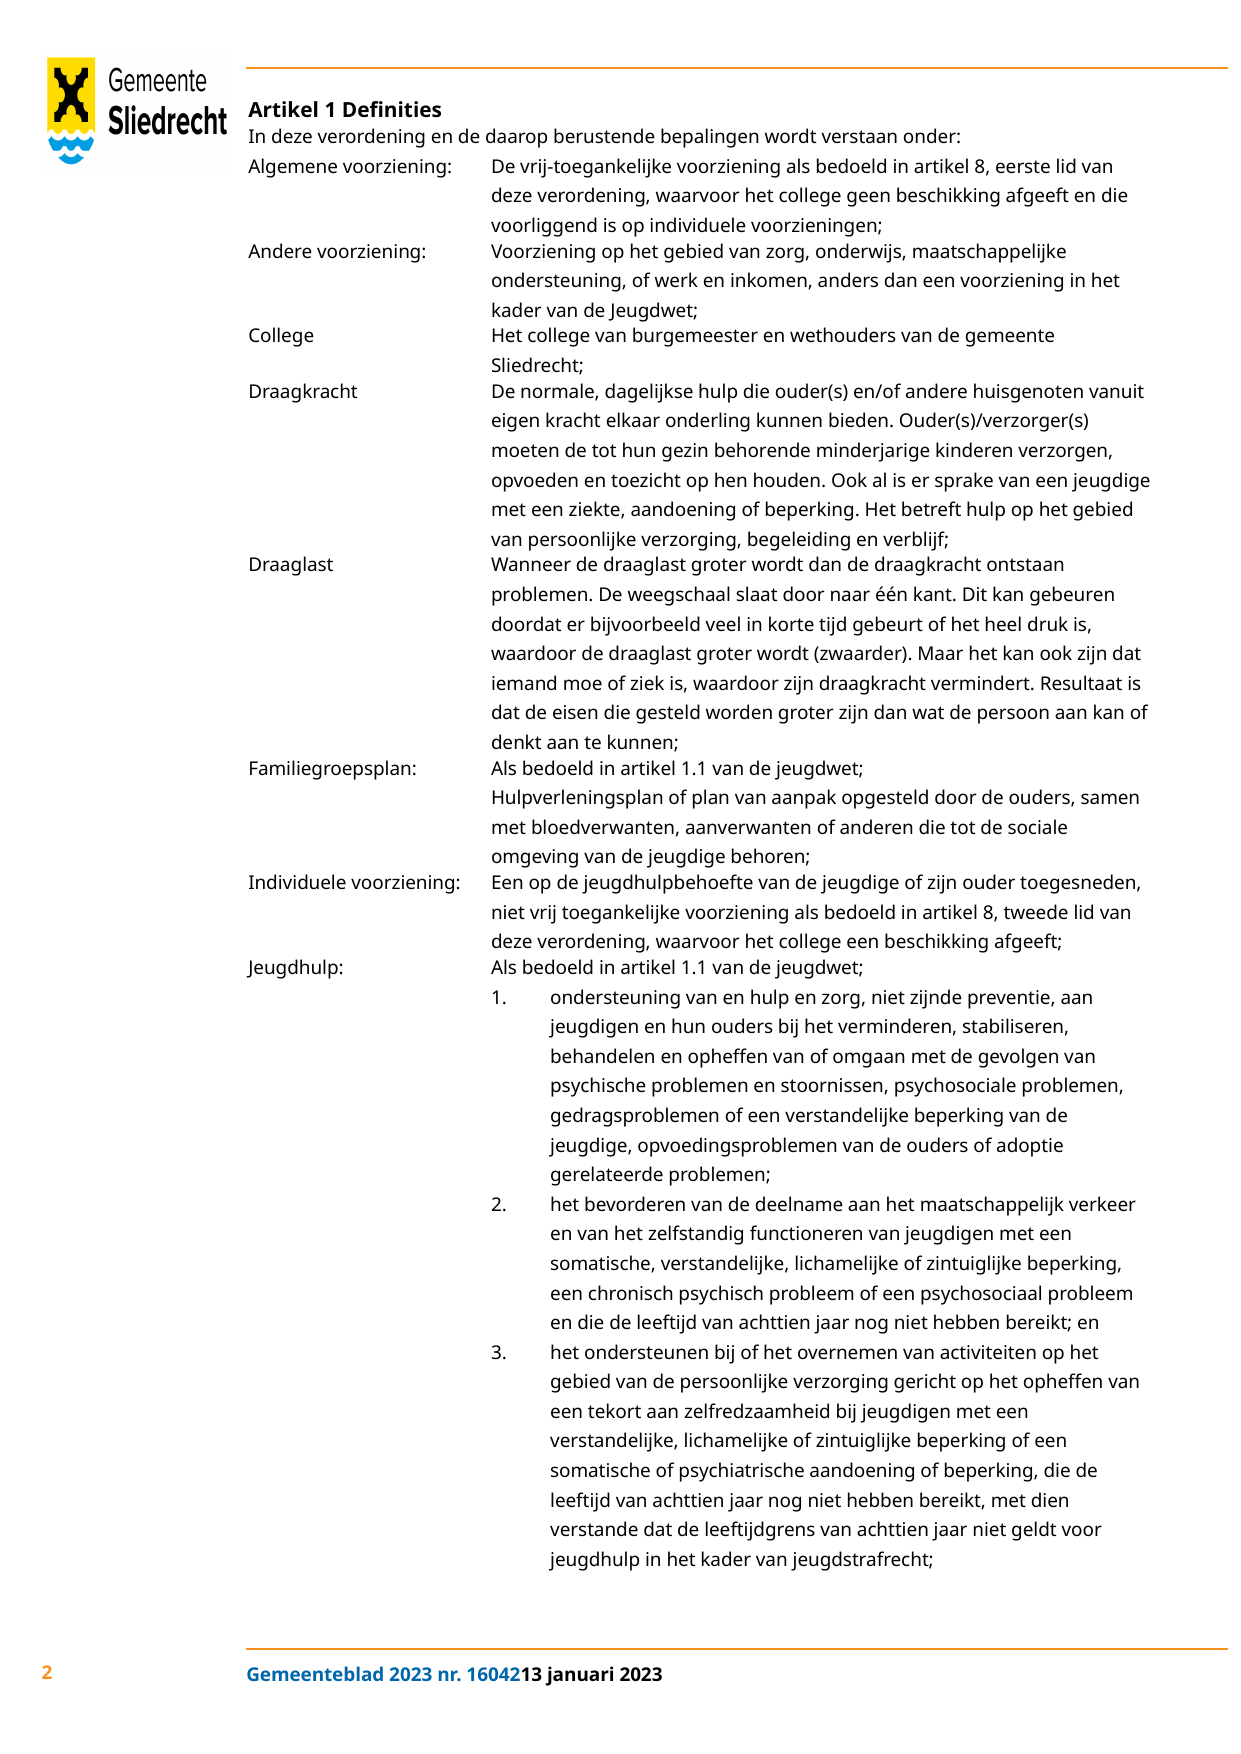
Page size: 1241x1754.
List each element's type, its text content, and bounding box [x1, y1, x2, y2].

table_cell Draagkracht [248, 378, 491, 552]
table_cell De normale, dagelijkse hulp die ouder(s) en/of andere huisgenoten vanuit eigen kracht elkaar onderling kunnen bieden. Ouder(s)/verzorger(s) moeten de tot hun gezin behorende minderjarige kinderen verzorgen, opvoeden en toezicht op hen houden. Ook al is er sprake van een jeugdige met een ziekte, aandoening of beperking. Het betreft hulp op het gebied van persoonlijke verzorging, begeleiding en verblijf; [491, 378, 1152, 552]
table_cell Jeugdhulp: [248, 954, 491, 1572]
picture [41, 47, 231, 172]
table_cell Een op de jeugdhulpbehoefte van de jeugdige of zijn ouder toegesneden, niet vrij toegankelijke voorziening als bedoeld in artikel 8, tweede lid van deze verordening, waarvoor het college een beschikking afgeeft; [491, 869, 1152, 954]
table_cell College [248, 323, 491, 378]
text Artikel 1 Definities [248, 95, 1152, 123]
table_header De vrij-toegankelijke voorziening als bedoeld in artikel 8, eerste lid van deze verordening, waarvoor het college geen beschikking afgeeft en die voorliggend is op individuele voorzieningen; [491, 153, 1152, 238]
table_cell Als bedoeld in artikel 1.1 van de jeugdwet; ondersteuning van en hulp en zorg, niet zijnde preventie, aan jeugdigen en hun ouders bij het verminderen, stabiliseren, behandelen en opheffen van of omgaan met de gevolgen van psychische problemen en stoornissen, psychosociale problemen, gedragsproblemen of een verstandelijke beperking van de jeugdige, opvoedingsproblemen van de ouders of adoptie gerelateerde problemen; het bevorderen van de deelname aan het maatschappelijk verkeer en van het zelfstandig functioneren van jeugdigen met een somatische, verstandelijke, lichamelijke of zintuiglijke beperking, een chronisch psychisch probleem of een psychosociaal probleem en die de leeftijd van achttien jaar nog niet hebben bereikt; en het ondersteunen bij of het overnemen van activiteiten op het gebied van de persoonlijke verzorging gericht op het opheffen van een tekort aan zelfredzaamheid bij jeugdigen met een verstandelijke, lichamelijke of zintuiglijke beperking of een somatische of psychiatrische aandoening of beperking, die de leeftijd van achttien jaar nog niet hebben bereikt, met dien verstande dat de leeftijdgrens van achttien jaar niet geldt voor jeugdhulp in het kader van jeugdstrafrecht; [491, 954, 1152, 1572]
table_cell Het college van burgemeester en wethouders van de gemeente Sliedrecht; [491, 323, 1152, 378]
table_cell Draaglast [248, 552, 491, 755]
table_header Algemene voorziening: [248, 153, 491, 238]
text In deze verordening en de daarop berustende bepalingen wordt verstaan onder: [248, 123, 1152, 149]
table_cell Familiegroepsplan: [248, 755, 491, 869]
table_cell Wanneer de draaglast groter wordt dan de draagkracht ontstaan problemen. De weegschaal slaat door naar één kant. Dit kan gebeuren doordat er bijvoorbeeld veel in korte tijd gebeurt of het heel druk is, waardoor de draaglast groter wordt (zwaarder). Maar het kan ook zijn dat iemand moe of ziek is, waardoor zijn draagkracht vermindert. Resultaat is dat de eisen die gesteld worden groter zijn dan wat de persoon aan kan of denkt aan te kunnen; [491, 552, 1152, 755]
table_cell Andere voorziening: [248, 238, 491, 323]
table_cell Individuele voorziening: [248, 869, 491, 954]
table_cell Als bedoeld in artikel 1.1 van de jeugdwet; Hulpverleningsplan of plan van aanpak opgesteld door de ouders, samen met bloedverwanten, aanverwanten of anderen die tot de sociale omgeving van de jeugdige behoren; [491, 755, 1152, 869]
table_cell Voorziening op het gebied van zorg, onderwijs, maatschappelijke ondersteuning, of werk en inkomen, anders dan een voorziening in het kader van de Jeugdwet; [491, 238, 1152, 323]
